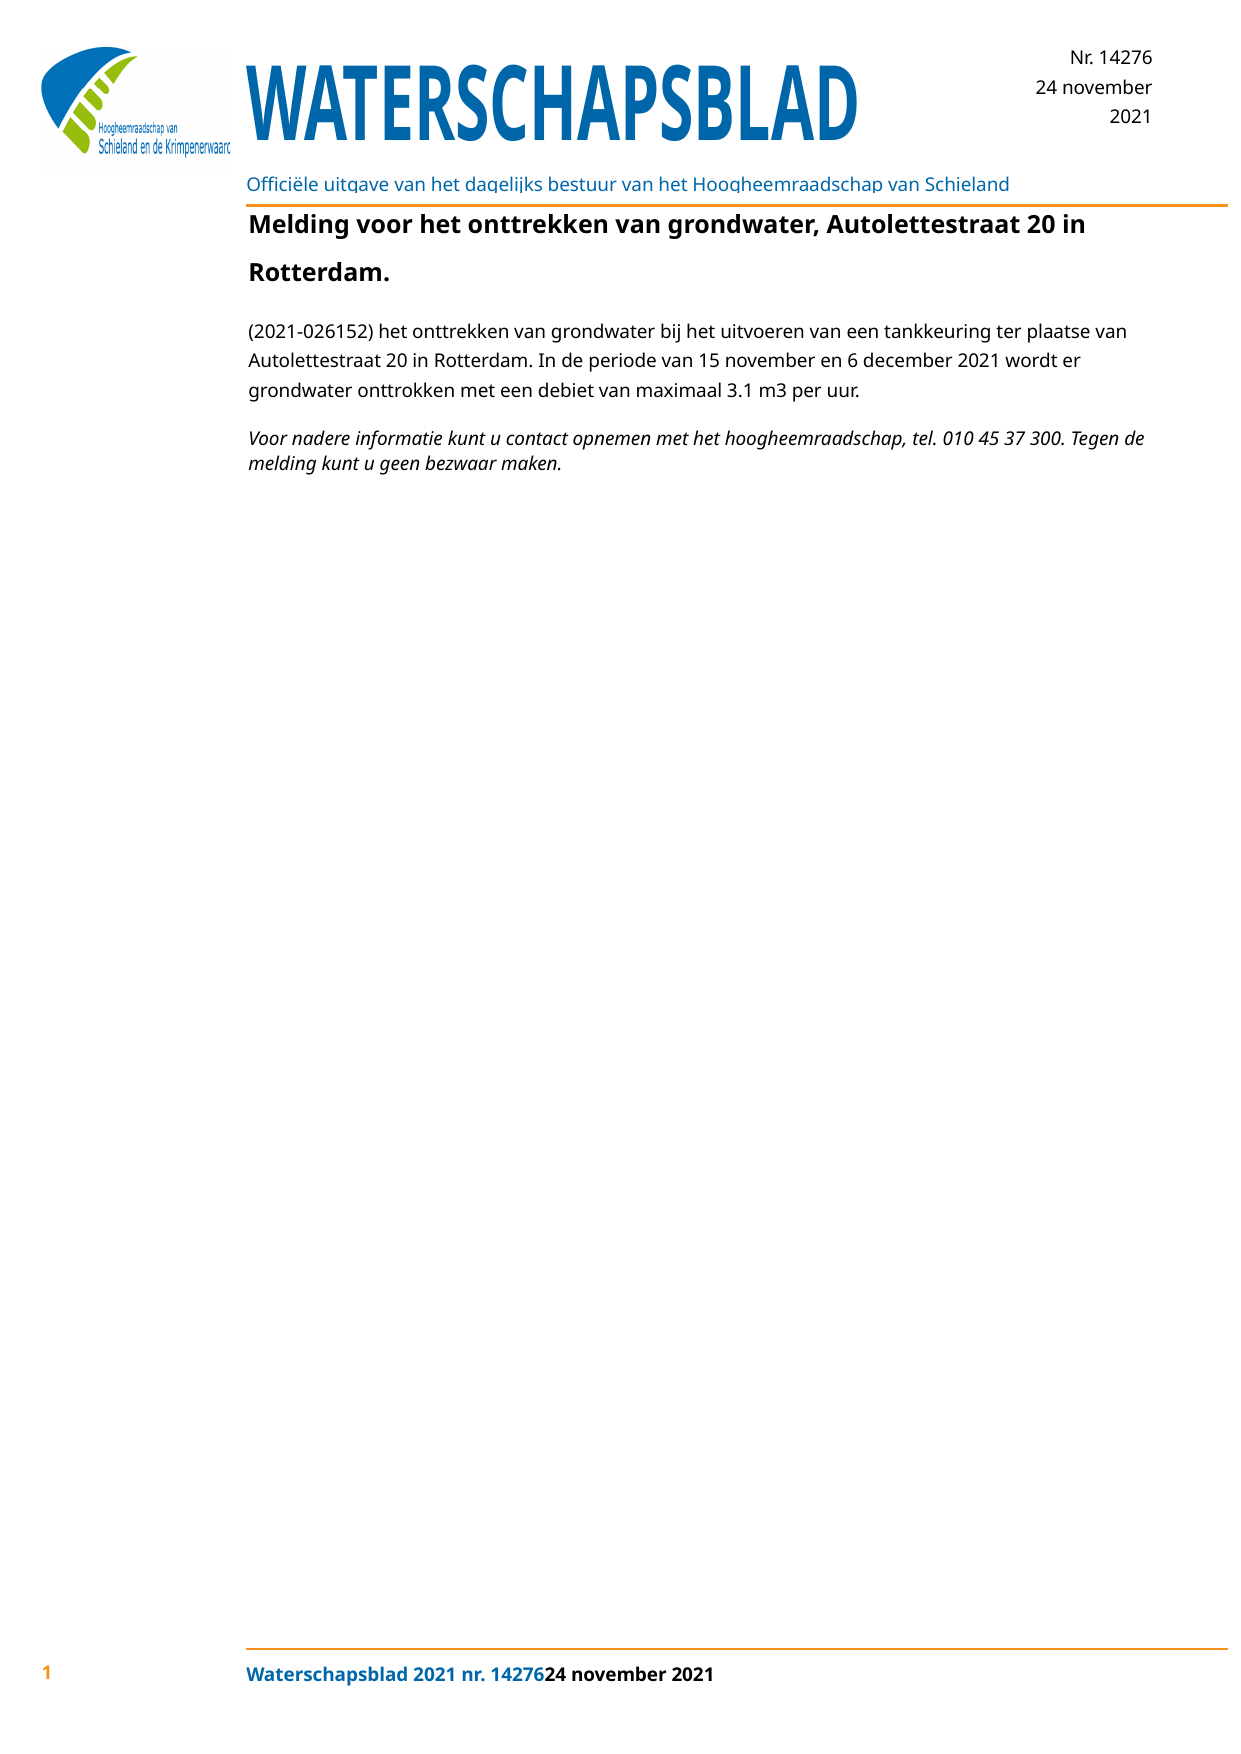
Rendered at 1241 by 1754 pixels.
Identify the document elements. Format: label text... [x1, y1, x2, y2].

text Voor nadere informatie kunt u contact opnemen met het hoogheemraadschap, tel. 010 45 37 300. Tegen de melding kunt u geen bezwaar maken. [248, 425, 1152, 476]
text Melding voor het onttrekken van grondwater, Autolettestraat 20 in Rotterdam. [248, 207, 1152, 288]
text (2021-026152) het onttrekken van grondwater bij het uitvoeren van een tankkeuring ter plaatse van Autolettestraat 20 in Rotterdam. In de periode van 15 november en 6 december 2021 wordt er grondwater onttrokken met een debiet van maximaal 3.1 m3 per uur. [248, 318, 1152, 403]
picture [41, 47, 231, 172]
